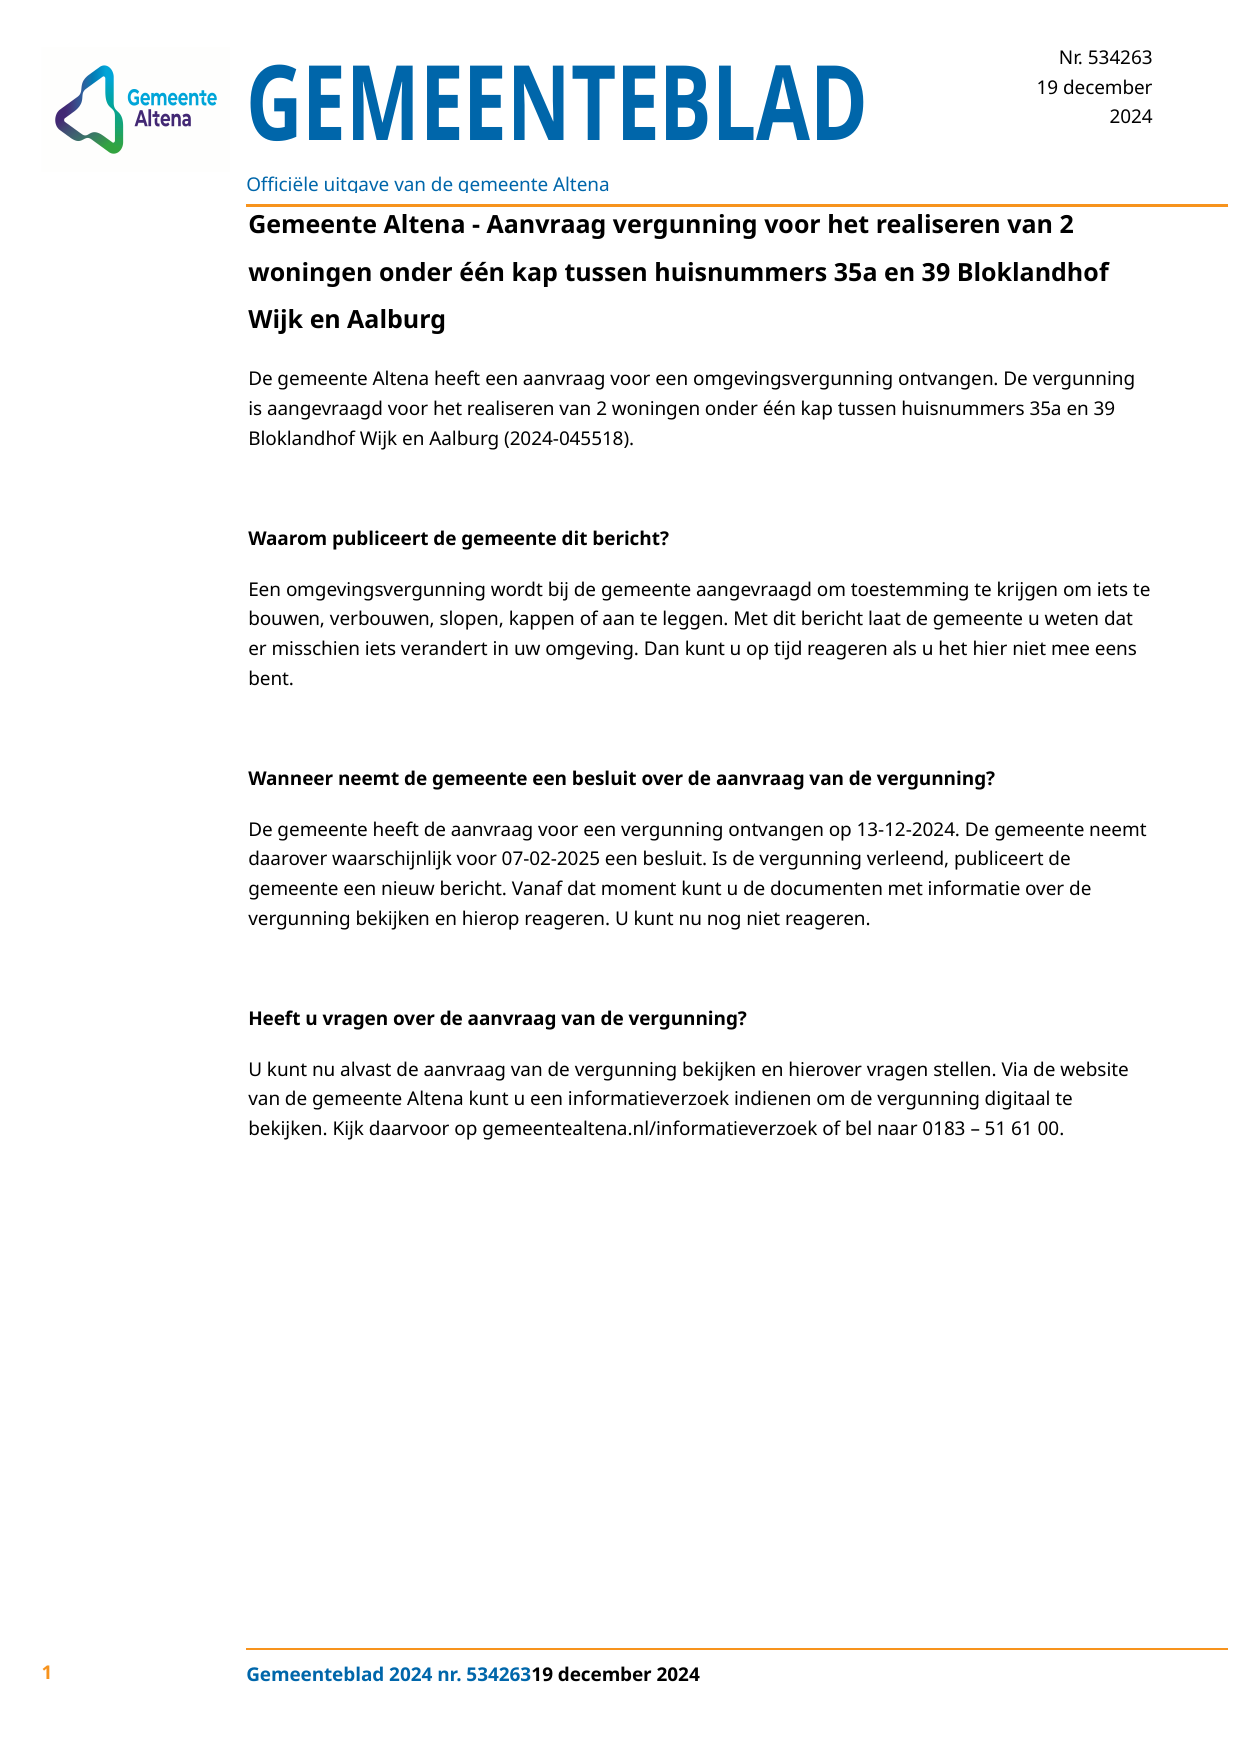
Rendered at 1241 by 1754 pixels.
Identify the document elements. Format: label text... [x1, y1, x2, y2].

text Wanneer neemt de gemeente een besluit over de aanvraag van de vergunning? [248, 766, 1152, 791]
text Een omgevingsvergunning wordt bij de gemeente aangevraagd om toestemming te krijgen om iets te bouwen, verbouwen, slopen, kappen of aan te leggen. Met dit bericht laat de gemeente u weten dat er misschien iets verandert in uw omgeving. Dan kunt u op tijd reageren als u het hier niet mee eens bent. [248, 576, 1152, 690]
text U kunt nu alvast de aanvraag van de vergunning bekijken en hierover vragen stellen. Via de website van de gemeente Altena kunt u een informatieverzoek indienen om de vergunning digitaal te bekijken. Kijk daarvoor op gemeentealtena.nl/informatieverzoek of bel naar 0183 – 51 61 00. [248, 1056, 1152, 1141]
text Gemeente Altena - Aanvraag vergunning voor het realiseren van 2 woningen onder één kap tussen huisnummers 35a en 39 Bloklandhof Wijk en Aalburg [248, 207, 1152, 336]
picture [41, 47, 231, 172]
text Waarom publiceert de gemeente dit bericht? [248, 526, 1152, 551]
text De gemeente Altena heeft een aanvraag voor een omgevingsvergunning ontvangen. De vergunning is aangevraagd voor het realiseren van 2 woningen onder één kap tussen huisnummers 35a en 39 Bloklandhof Wijk en Aalburg (2024-045518). [248, 366, 1152, 450]
text Heeft u vragen over de aanvraag van de vergunning? [248, 1006, 1152, 1031]
text De gemeente heeft de aanvraag voor een vergunning ontvangen op 13-12-2024. De gemeente neemt daarover waarschijnlijk voor 07-02-2025 een besluit. Is de vergunning verleend, publiceert de gemeente een nieuw bericht. Vanaf dat moment kunt u de documenten met informatie over de vergunning bekijken en hierop reageren. U kunt nu nog niet reageren. [248, 816, 1152, 930]
